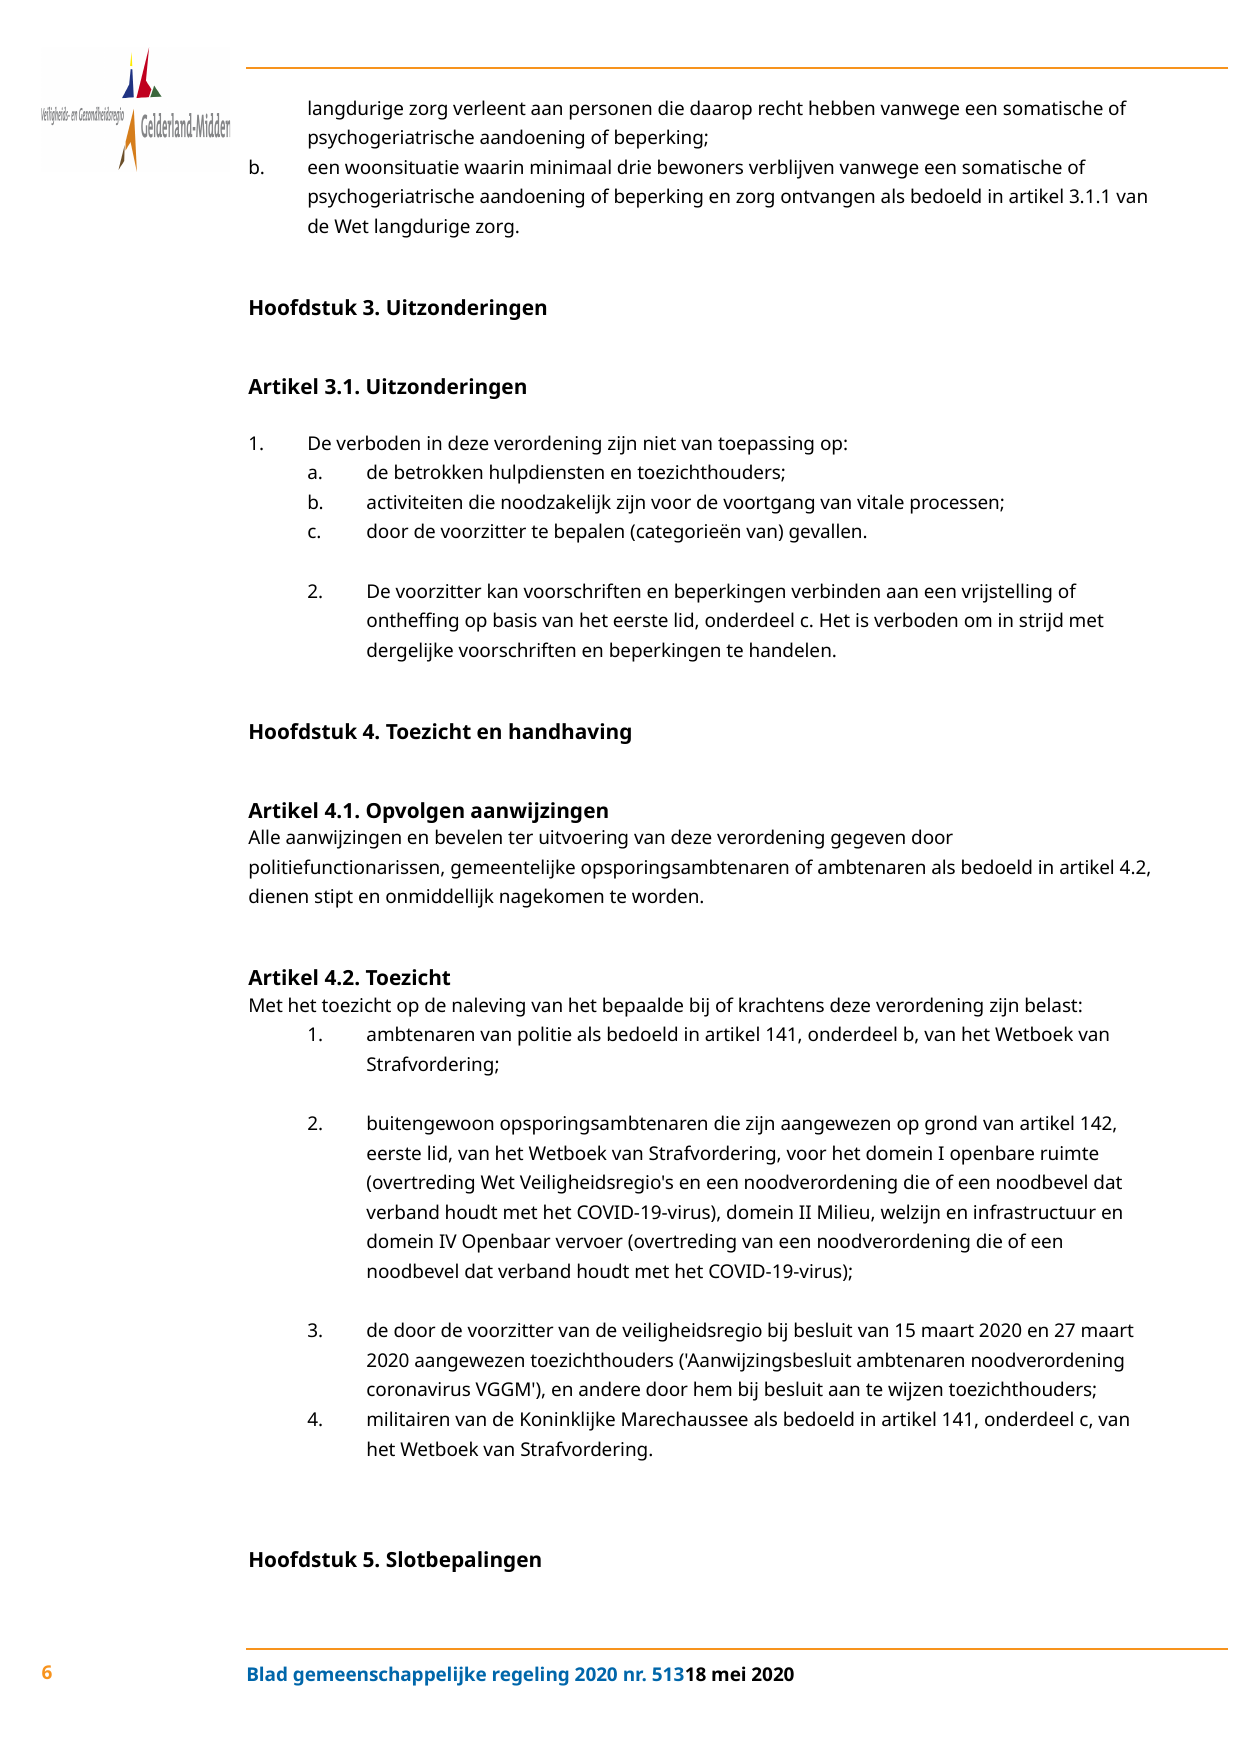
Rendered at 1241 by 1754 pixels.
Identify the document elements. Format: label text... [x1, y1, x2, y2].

list een woonsituatie waarin minimaal drie bewoners verblijven vanwege een somatische of psychogeriatrische aandoening of beperking en zorg ontvangen als bedoeld in artikel 3.1.1 van de Wet langdurige zorg. [248, 154, 1152, 239]
text Hoofdstuk 4. Toezicht en handhaving [248, 717, 1152, 746]
list ambtenaren van politie als bedoeld in artikel 141, onderdeel b, van het Wetboek van Strafvordering; [307, 1022, 1152, 1077]
list militairen van de Koninklijke Marechaussee als bedoeld in artikel 141, onderdeel c, van het Wetboek van Strafvordering. [307, 1406, 1152, 1461]
list de betrokken hulpdiensten en toezichthouders; [307, 459, 1152, 485]
list langdurige zorg verleent aan personen die daarop recht hebben vanwege een somatische of psychogeriatrische aandoening of beperking; [248, 95, 1152, 150]
text Hoofdstuk 3. Uitzonderingen [248, 293, 1152, 322]
picture [41, 47, 231, 172]
text Artikel 3.1. Uitzonderingen [248, 372, 1152, 400]
list door de voorzitter te bepalen (categorieën van) gevallen. [307, 519, 1152, 544]
list de door de voorzitter van de veiligheidsregio bij besluit van 15 maart 2020 en 27 maart 2020 aangewezen toezichthouders ('Aanwijzingsbesluit ambtenaren noodverordening coronavirus VGGM'), en andere door hem bij besluit aan te wijzen toezichthouders; [307, 1317, 1152, 1402]
list De verboden in deze verordening zijn niet van toepassing op: [248, 430, 1152, 456]
text Artikel 4.1. Opvolgen aanwijzingen [248, 796, 1152, 824]
list De voorzitter kan voorschriften en beperkingen verbinden aan een vrijstelling of ontheffing op basis van het eerste lid, onderdeel c. Het is verboden om in strijd met dergelijke voorschriften en beperkingen te handelen. [307, 578, 1152, 663]
list buitengewoon opsporingsambtenaren die zijn aangewezen op grond van artikel 142, eerste lid, van het Wetboek van Strafvordering, voor het domein I openbare ruimte (overtreding Wet Veiligheidsregio's en een noodverordening die of een noodbevel dat verband houdt met het COVID-19-virus), domein II Milieu, welzijn en infrastructuur en domein IV Openbaar vervoer (overtreding van een noodverordening die of een noodbevel dat verband houdt met het COVID-19-virus); [307, 1110, 1152, 1284]
text Artikel 4.2. Toezicht [248, 963, 1152, 992]
text Hoofdstuk 5. Slotbepalingen [248, 1545, 1152, 1574]
list activiteiten die noodzakelijk zijn voor de voortgang van vitale processen; [307, 489, 1152, 515]
text Met het toezicht op de naleving van het bepaalde bij of krachtens deze verordening zijn belast: [248, 992, 1152, 1018]
text Alle aanwijzingen en bevelen ter uitvoering van deze verordening gegeven door politiefunctionarissen, gemeentelijke opsporingsambtenaren of ambtenaren als bedoeld in artikel 4.2, dienen stipt en onmiddellijk nagekomen te worden. [248, 824, 1152, 909]
